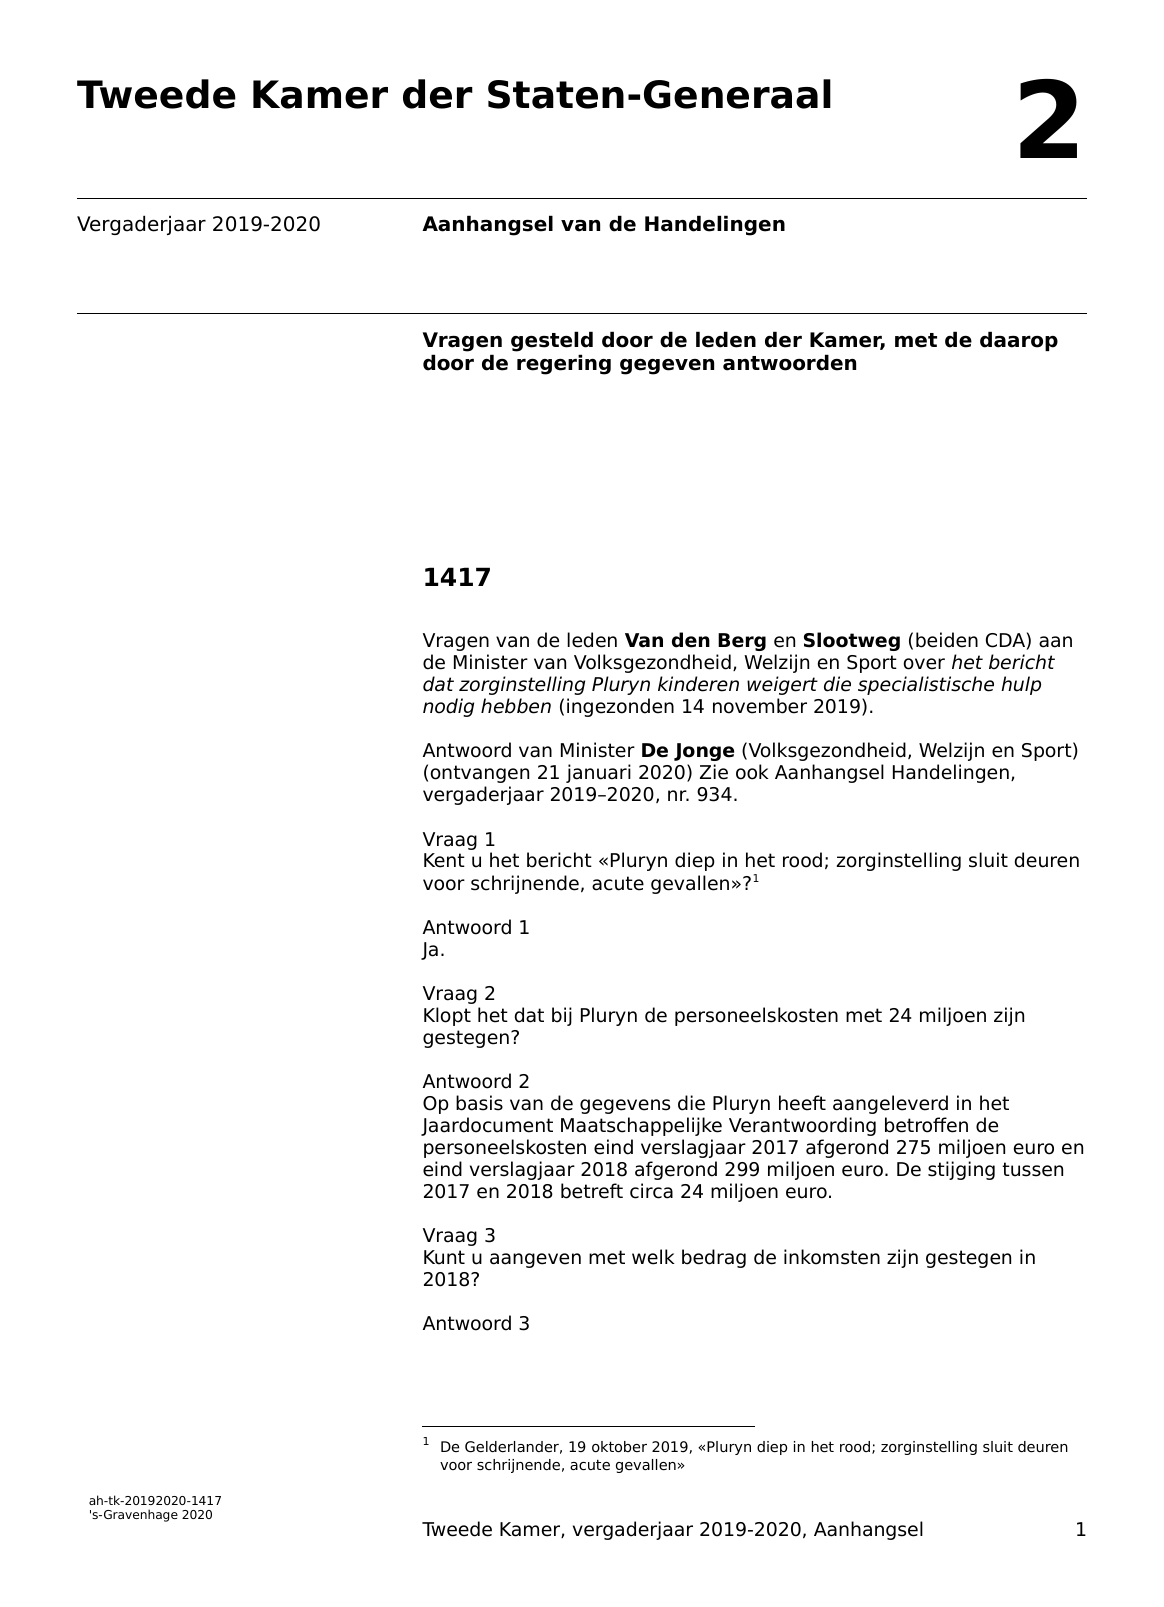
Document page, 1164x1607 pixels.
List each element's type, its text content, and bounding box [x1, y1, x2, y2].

text Ja. [422, 938, 1087, 961]
text Op basis van de gegevens die Pluryn heeft aangeleverd in het Jaardocument Maatschappelijke Verantwoording betroffen de personeelskosten eind verslagjaar 2017 afgerond 275 miljoen euro en eind verslagjaar 2018 afgerond 299 miljoen euro. De stijging tussen 2017 en 2018 betreft circa 24 miljoen euro. [422, 1093, 1087, 1203]
text Antwoord 3 [422, 1313, 1087, 1335]
text Kent u het bericht «Pluryn diep in het rood; zorginstelling sluit deuren voor schrijnende, acute gevallen»? [422, 850, 1087, 894]
table_cell Vragen gesteld door de leden der Kamer, met de daarop door de regering gegeven antwoorden [422, 314, 1087, 375]
text Vraag 3 [422, 1225, 1087, 1247]
table_cell Aanhangsel van de Handelingen [422, 199, 1087, 313]
text Vragen van de leden Van den Berg en Slootweg (beiden CDA) aan de Minister van Volksgezondheid, Welzijn en Sport over het bericht dat zorginstelling Pluryn kinderen weigert die specialistische hulp nodig hebben (ingezonden 14 november 2019). [422, 630, 1087, 718]
text Vraag 1 [422, 828, 1087, 850]
text 1417 [422, 563, 1087, 592]
text De Gelderlander, 19 oktober 2019, «Pluryn diep in het rood; zorginstelling sluit deuren voor schrijnende, acute gevallen» [422, 1435, 1087, 1474]
text 's-Gravenhage 2020 [88, 1508, 323, 1522]
table_header 2 [886, 59, 1087, 198]
table_cell [77, 314, 422, 375]
text ah-tk-20192020-1417 [88, 1494, 323, 1508]
text Vraag 2 [422, 983, 1087, 1005]
text Klopt het dat bij Pluryn de personeelskosten met 24 miljoen zijn gestegen? [422, 1005, 1087, 1049]
table_cell Vergaderjaar 2019-2020 [77, 199, 422, 313]
text Antwoord 2 [422, 1071, 1087, 1093]
text Kunt u aangeven met welk bedrag de inkomsten zijn gestegen in 2018? [422, 1247, 1087, 1291]
text Antwoord 1 [422, 917, 1087, 938]
text Antwoord van Minister De Jonge (Volksgezondheid, Welzijn en Sport) (ontvangen 21 januari 2020) Zie ook Aanhangsel Handelingen, vergaderjaar 2019–2020, nr. 934. [422, 740, 1087, 806]
table_header Tweede Kamer der Staten-Generaal [77, 59, 886, 198]
